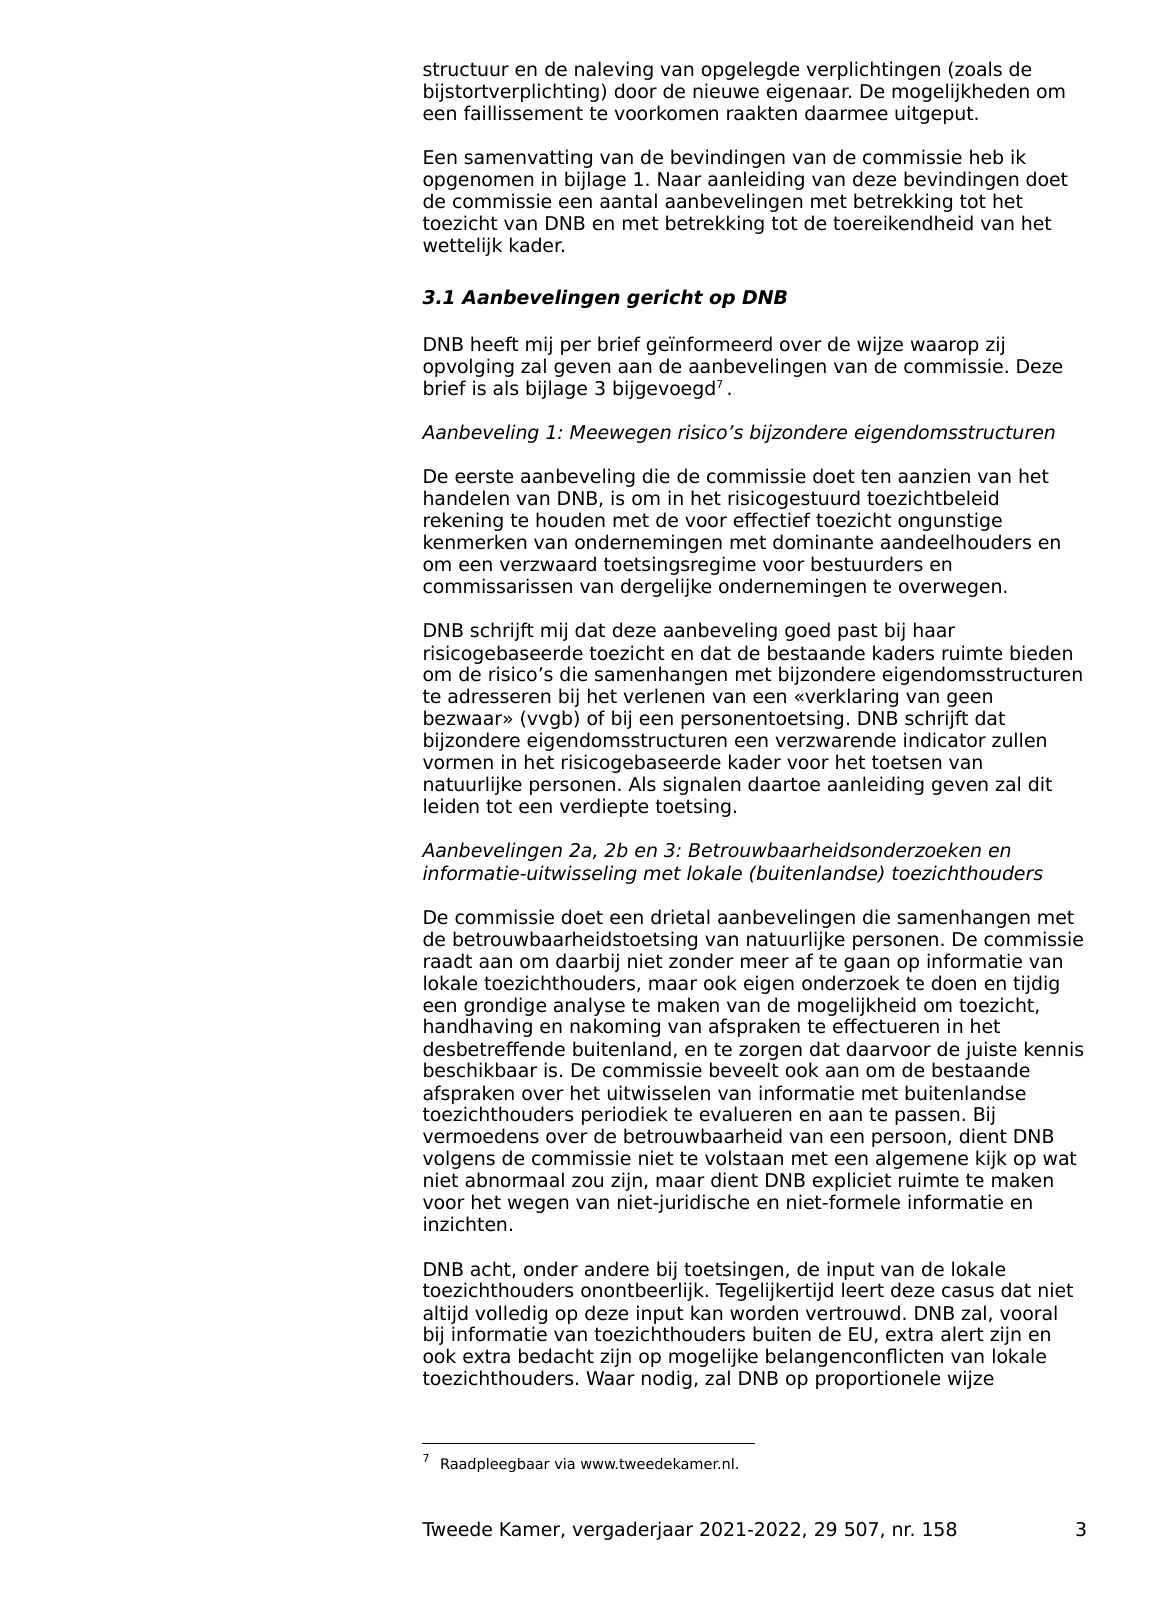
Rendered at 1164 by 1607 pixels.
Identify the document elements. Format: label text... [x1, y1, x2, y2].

text Raadpleegbaar via www.tweedekamer.nl. [422, 1452, 1087, 1474]
text De eerste aanbeveling die de commissie doet ten aanzien van het handelen van DNB, is om in het risicogestuurd toezichtbeleid rekening te houden met de voor effectief toezicht ongunstige kenmerken van ondernemingen met dominante aandeelhouders en om een verzwaard toetsingsregime voor bestuurders en commissarissen van dergelijke ondernemingen te overwegen. [422, 466, 1087, 598]
text DNB heeft mij per brief geïnformeerd over de wijze waarop zij opvolging zal geven aan de aanbevelingen van de commissie. Deze brief is als bijlage 3 bijgevoegd. [422, 334, 1087, 400]
text Een samenvatting van de bevindingen van de commissie heb ik opgenomen in bijlage 1. Naar aanleiding van deze bevindingen doet de commissie een aantal aanbevelingen met betrekking tot het toezicht van DNB en met betrekking tot de toereikendheid van het wettelijk kader. [422, 147, 1087, 257]
text structuur en de naleving van opgelegde verplichtingen (zoals de bijstortverplichting) door de nieuwe eigenaar. De mogelijkheden om een faillissement te voorkomen raakten daarmee uitgeput. [422, 59, 1087, 125]
text DNB acht, onder andere bij toetsingen, de input van de lokale toezichthouders onontbeerlijk. Tegelijkertijd leert deze casus dat niet altijd volledig op deze input kan worden vertrouwd. DNB zal, vooral bij informatie van toezichthouders buiten de EU, extra alert zijn en ook extra bedacht zijn op mogelijke belangenconflicten van lokale toezichthouders. Waar nodig, zal DNB op proportionele wijze [422, 1258, 1087, 1390]
subtitle Aanbeveling 1: Meewegen risico’s bijzondere eigendomsstructuren [422, 422, 1087, 444]
subtitle Aanbevelingen 2a, 2b en 3: Betrouwbaarheidsonderzoeken en informatie-uitwisseling met lokale (buitenlandse) toezichthouders [422, 840, 1087, 884]
text DNB schrijft mij dat deze aanbeveling goed past bij haar risicogebaseerde toezicht en dat de bestaande kaders ruimte bieden om de risico’s die samenhangen met bijzondere eigendomsstructuren te adresseren bij het verlenen van een «verklaring van geen bezwaar» (vvgb) of bij een personentoetsing. DNB schrijft dat bijzondere eigendomsstructuren een verzwarende indicator zullen vormen in het risicogebaseerde kader voor het toetsen van natuurlijke personen. Als signalen daartoe aanleiding geven zal dit leiden tot een verdiepte toetsing. [422, 620, 1087, 818]
text De commissie doet een drietal aanbevelingen die samenhangen met de betrouwbaarheidstoetsing van natuurlijke personen. De commissie raadt aan om daarbij niet zonder meer af te gaan op informatie van lokale toezichthouders, maar ook eigen onderzoek te doen en tijdig een grondige analyse te maken van de mogelijkheid om toezicht, handhaving en nakoming van afspraken te effectueren in het desbetreffende buitenland, en te zorgen dat daarvoor de juiste kennis beschikbaar is. De commissie beveelt ook aan om de bestaande afspraken over het uitwisselen van informatie met buitenlandse toezichthouders periodiek te evalueren en aan te passen. Bij vermoedens over de betrouwbaarheid van een persoon, dient DNB volgens de commissie niet te volstaan met een algemene kijk op wat niet abnormaal zou zijn, maar dient DNB expliciet ruimte te maken voor het wegen van niet-juridische en niet-formele informatie en inzichten. [422, 907, 1087, 1236]
subtitle 3.1 Aanbevelingen gericht op DNB [422, 287, 1087, 309]
